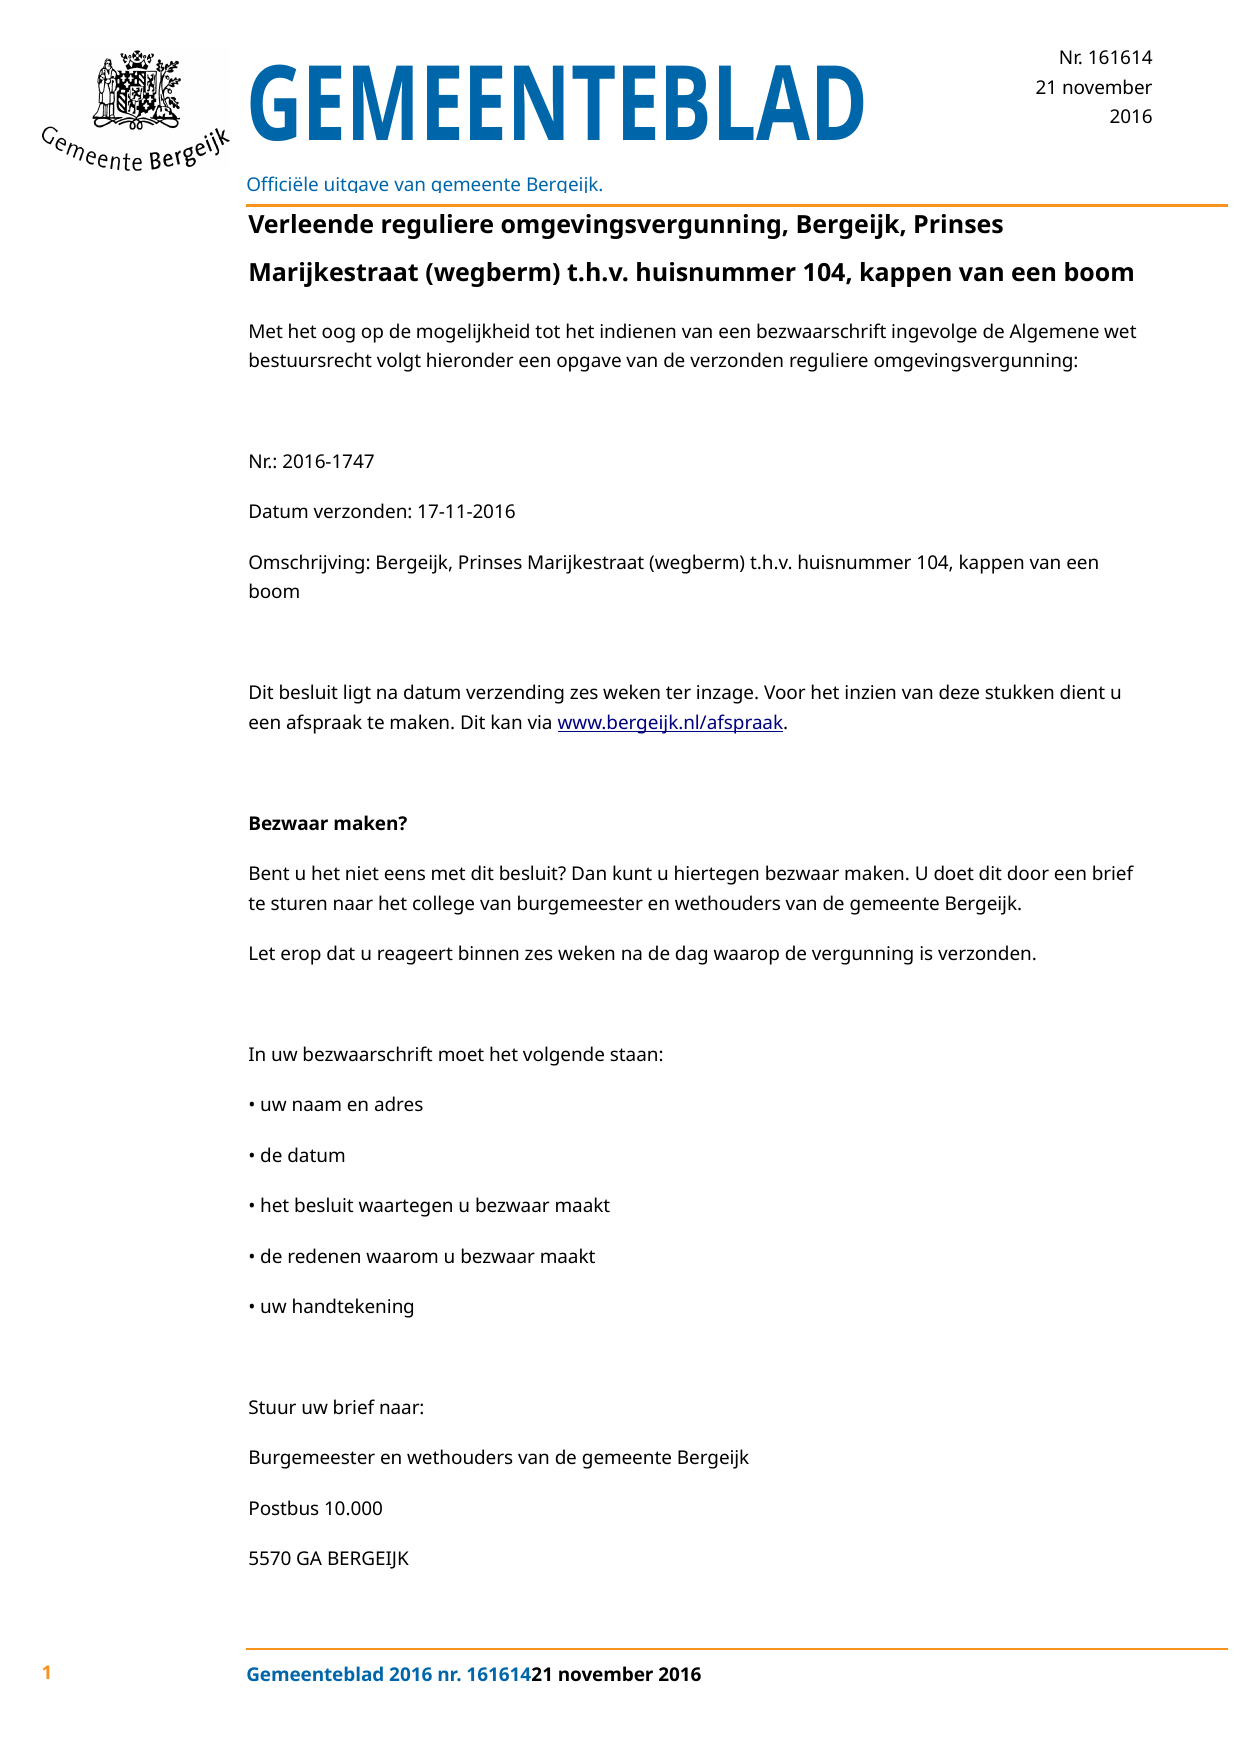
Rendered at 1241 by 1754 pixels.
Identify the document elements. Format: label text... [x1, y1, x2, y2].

text • de datum [248, 1142, 1152, 1168]
text Stuur uw brief naar: [248, 1394, 1152, 1420]
text In uw bezwaarschrift moet het volgende staan: [248, 1041, 1152, 1067]
text Bezwaar maken? [248, 810, 1152, 836]
text Datum verzonden: 17-11-2016 [248, 499, 1152, 524]
text Let erop dat u reageert binnen zes weken na de dag waarop de vergunning is verzonden. [248, 940, 1152, 966]
text Burgemeester en wethouders van de gemeente Bergeijk [248, 1444, 1152, 1470]
text Dit besluit ligt na datum verzending zes weken ter inzage. Voor het inzien van deze stukken dient u een afspraak te maken. Dit kan via www.bergeijk.nl/afspraak. [248, 679, 1152, 735]
text Verleende reguliere omgevingsvergunning, Bergeijk, Prinses Marijkestraat (wegberm) t.h.v. huisnummer 104, kappen van een boom [248, 207, 1152, 288]
text • uw naam en adres [248, 1092, 1152, 1117]
text Postbus 10.000 [248, 1495, 1152, 1521]
text • uw handtekening [248, 1293, 1152, 1319]
text Met het oog op de mogelijkheid tot het indienen van een bezwaarschrift ingevolge de Algemene wet bestuursrecht volgt hieronder een opgave van de verzonden reguliere omgevingsvergunning: [248, 318, 1152, 373]
picture [41, 47, 231, 172]
text 5570 GA BERGEIJK [248, 1545, 1152, 1571]
text Bent u het niet eens met dit besluit? Dan kunt u hiertegen bezwaar maken. U doet dit door een brief te sturen naar het college van burgemeester en wethouders van de gemeente Bergeijk. [248, 860, 1152, 916]
text Omschrijving: Bergeijk, Prinses Marijkestraat (wegberm) t.h.v. huisnummer 104, kappen van een boom [248, 549, 1152, 604]
text Nr.: 2016-1747 [248, 448, 1152, 474]
text • de redenen waarom u bezwaar maakt [248, 1243, 1152, 1269]
text • het besluit waartegen u bezwaar maakt [248, 1192, 1152, 1218]
